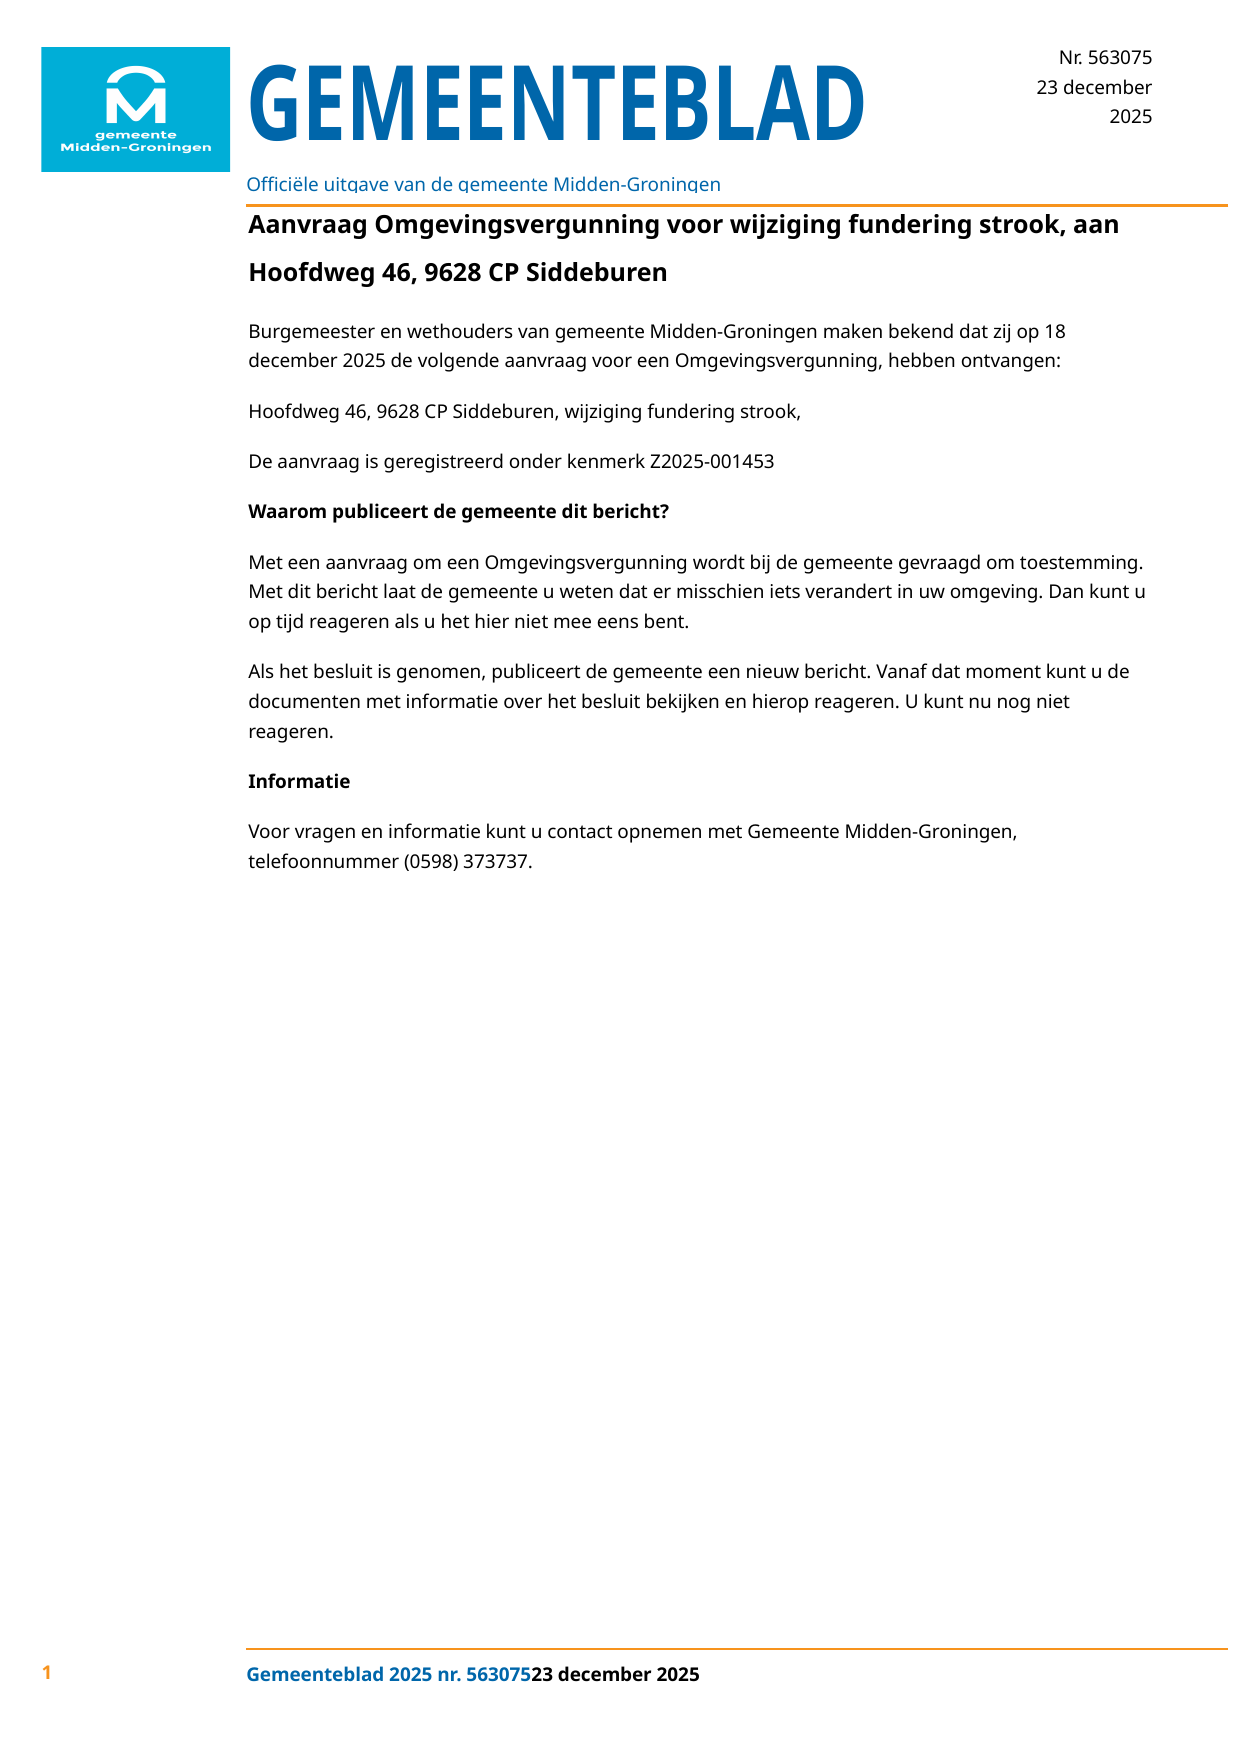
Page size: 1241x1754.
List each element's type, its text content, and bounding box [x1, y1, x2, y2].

text Hoofdweg 46, 9628 CP Siddeburen, wijziging fundering strook, [248, 398, 1152, 424]
text Voor vragen en informatie kunt u contact opnemen met Gemeente Midden-Groningen, telefoonnummer (0598) 373737. [248, 819, 1152, 874]
text Met een aanvraag om een Omgevingsvergunning wordt bij de gemeente gevraagd om toestemming. Met dit bericht laat de gemeente u weten dat er misschien iets verandert in uw omgeving. Dan kunt u op tijd reageren als u het hier niet mee eens bent. [248, 549, 1152, 634]
picture [107, 89, 165, 122]
text Als het besluit is genomen, publiceert de gemeente een nieuw bericht. Vanaf dat moment kunt u de documenten met informatie over het besluit bekijken en hierop reageren. U kunt nu nog niet reageren. [248, 659, 1152, 744]
picture [108, 66, 164, 82]
text De aanvraag is geregistreerd onder kenmerk Z2025-001453 [248, 448, 1152, 474]
picture [184, 146, 190, 153]
text Burgemeester en wethouders van gemeente Midden-Groningen maken bekend dat zij op 18 december 2025 de volgende aanvraag voor een Omgevingsvergunning, hebben ontvangen: [248, 318, 1152, 373]
text Waarom publiceert de gemeente dit bericht? [248, 499, 1152, 524]
text Informatie [248, 768, 1152, 794]
text Aanvraag Omgevingsvergunning voor wijziging fundering strook, aan Hoofdweg 46, 9628 CP Siddeburen [248, 207, 1152, 288]
